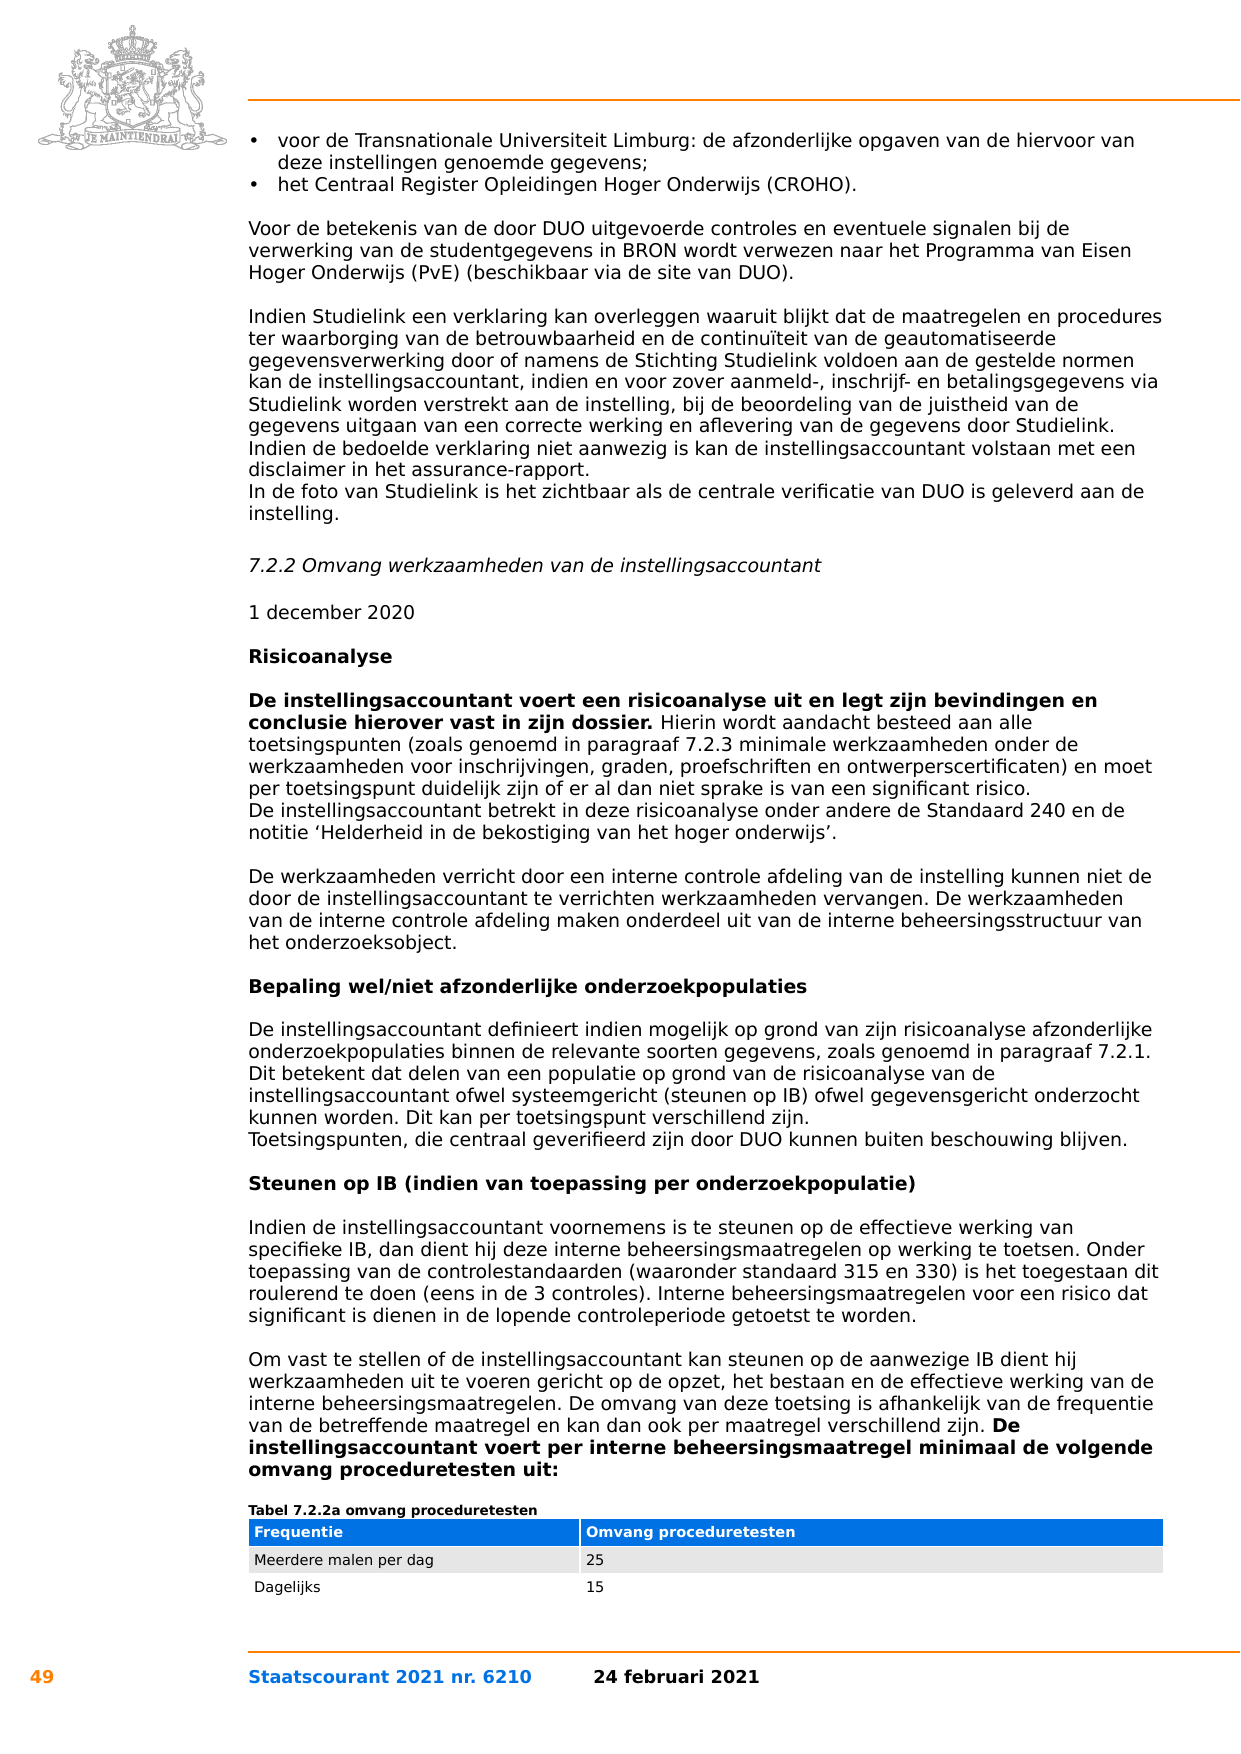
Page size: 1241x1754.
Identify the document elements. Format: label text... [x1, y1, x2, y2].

table_cell 15 [581, 1574, 1163, 1600]
table_cell Meerdere malen per dag [249, 1547, 579, 1573]
text 1 december 2020 [248, 602, 1163, 624]
text Voor de betekenis van de door DUO uitgevoerde controles en eventuele signalen bij de verwerking van de studentgegevens in BRON wordt verwezen naar het Programma van Eisen Hoger Onderwijs (PvE) (beschikbaar via de site van DUO). [248, 218, 1163, 284]
text In de foto van Studielink is het zichtbaar als de centrale verificatie van DUO is geleverd aan de instelling. [248, 481, 1163, 525]
picture [38, 25, 227, 150]
text Om vast te stellen of de instellingsaccountant kan steunen op de aanwezige IB dient hij werkzaamheden uit te voeren gericht op de opzet, het bestaan en de effectieve werking van de interne beheersingsmaatregelen. De omvang van deze toetsing is afhankelijk van de frequentie van de betreffende maatregel en kan dan ook per maatregel verschillend zijn. De instellingsaccountant voert per interne beheersingsmaatregel minimaal de volgende omvang proceduretesten uit: [248, 1349, 1163, 1481]
text De instellingsaccountant betrekt in deze risicoanalyse onder andere de Standaard 240 en de notitie ‘Helderheid in de bekostiging van het hoger onderwijs’. [248, 800, 1163, 844]
text • het Centraal Register Opleidingen Hoger Onderwijs (CROHO). [248, 174, 1163, 196]
text Indien de instellingsaccountant voornemens is te steunen op de effectieve werking van specifieke IB, dan dient hij deze interne beheersingsmaatregelen op werking te toetsen. Onder toepassing van de controlestandaarden (waaronder standaard 315 en 330) is het toegestaan dit roulerend te doen (eens in de 3 controles). Interne beheersingsmaatregelen voor een risico dat significant is dienen in de lopende controleperiode getoetst te worden. [248, 1217, 1163, 1327]
subtitle Steunen op IB (indien van toepassing per onderzoekpopulatie) [248, 1173, 1163, 1195]
text • voor de Transnationale Universiteit Limburg: de afzonderlijke opgaven van de hiervoor van deze instellingen genoemde gegevens; [248, 130, 1163, 174]
table_cell Dagelijks [249, 1574, 579, 1600]
text Indien Studielink een verklaring kan overleggen waaruit blijkt dat de maatregelen en procedures ter waarborging van de betrouwbaarheid en de continuïteit van de geautomatiseerde gegevensverwerking door of namens de Stichting Studielink voldoen aan de gestelde normen kan de instellingsaccountant, indien en voor zover aanmeld-, inschrijf- en betalingsgegevens via Studielink worden verstrekt aan de instelling, bij de beoordeling van de juistheid van de gegevens uitgaan van een correcte werking en aflevering van de gegevens door Studielink. Indien de bedoelde verklaring niet aanwezig is kan de instellingsaccountant volstaan met een disclaimer in het assurance-rapport. [248, 306, 1163, 481]
table_cell Frequentie [249, 1519, 579, 1546]
subtitle Bepaling wel/niet afzonderlijke onderzoekpopulaties [248, 976, 1163, 997]
table_cell Omvang proceduretesten [581, 1519, 1163, 1546]
text De instellingsaccountant definieert indien mogelijk op grond van zijn risicoanalyse afzonderlijke onderzoekpopulaties binnen de relevante soorten gegevens, zoals genoemd in paragraaf 7.2.1. Dit betekent dat delen van een populatie op grond van de risicoanalyse van de instellingsaccountant ofwel systeemgericht (steunen op IB) ofwel gegevensgericht onderzocht kunnen worden. Dit kan per toetsingspunt verschillend zijn. [248, 1019, 1163, 1129]
text De instellingsaccountant voert een risicoanalyse uit en legt zijn bevindingen en conclusie hierover vast in zijn dossier. Hierin wordt aandacht besteed aan alle toetsingspunten (zoals genoemd in paragraaf 7.2.3 minimale werkzaamheden onder de werkzaamheden voor inschrijvingen, graden, proefschriften en ontwerperscertificaten) en moet per toetsingspunt duidelijk zijn of er al dan niet sprake is van een significant risico. [248, 690, 1163, 800]
text De werkzaamheden verricht door een interne controle afdeling van de instelling kunnen niet de door de instellingsaccountant te verrichten werkzaamheden vervangen. De werkzaamheden van de interne controle afdeling maken onderdeel uit van de interne beheersingsstructuur van het onderzoeksobject. [248, 866, 1163, 954]
subtitle 7.2.2 Omvang werkzaamheden van de instellingsaccountant [248, 555, 1163, 577]
text Toetsingspunten, die centraal geverifieerd zijn door DUO kunnen buiten beschouwing blijven. [248, 1129, 1163, 1151]
table_cell 25 [581, 1547, 1163, 1573]
table_header Tabel 7.2.2a omvang proceduretesten [248, 1503, 1163, 1518]
subtitle Risicoanalyse [248, 646, 1163, 668]
